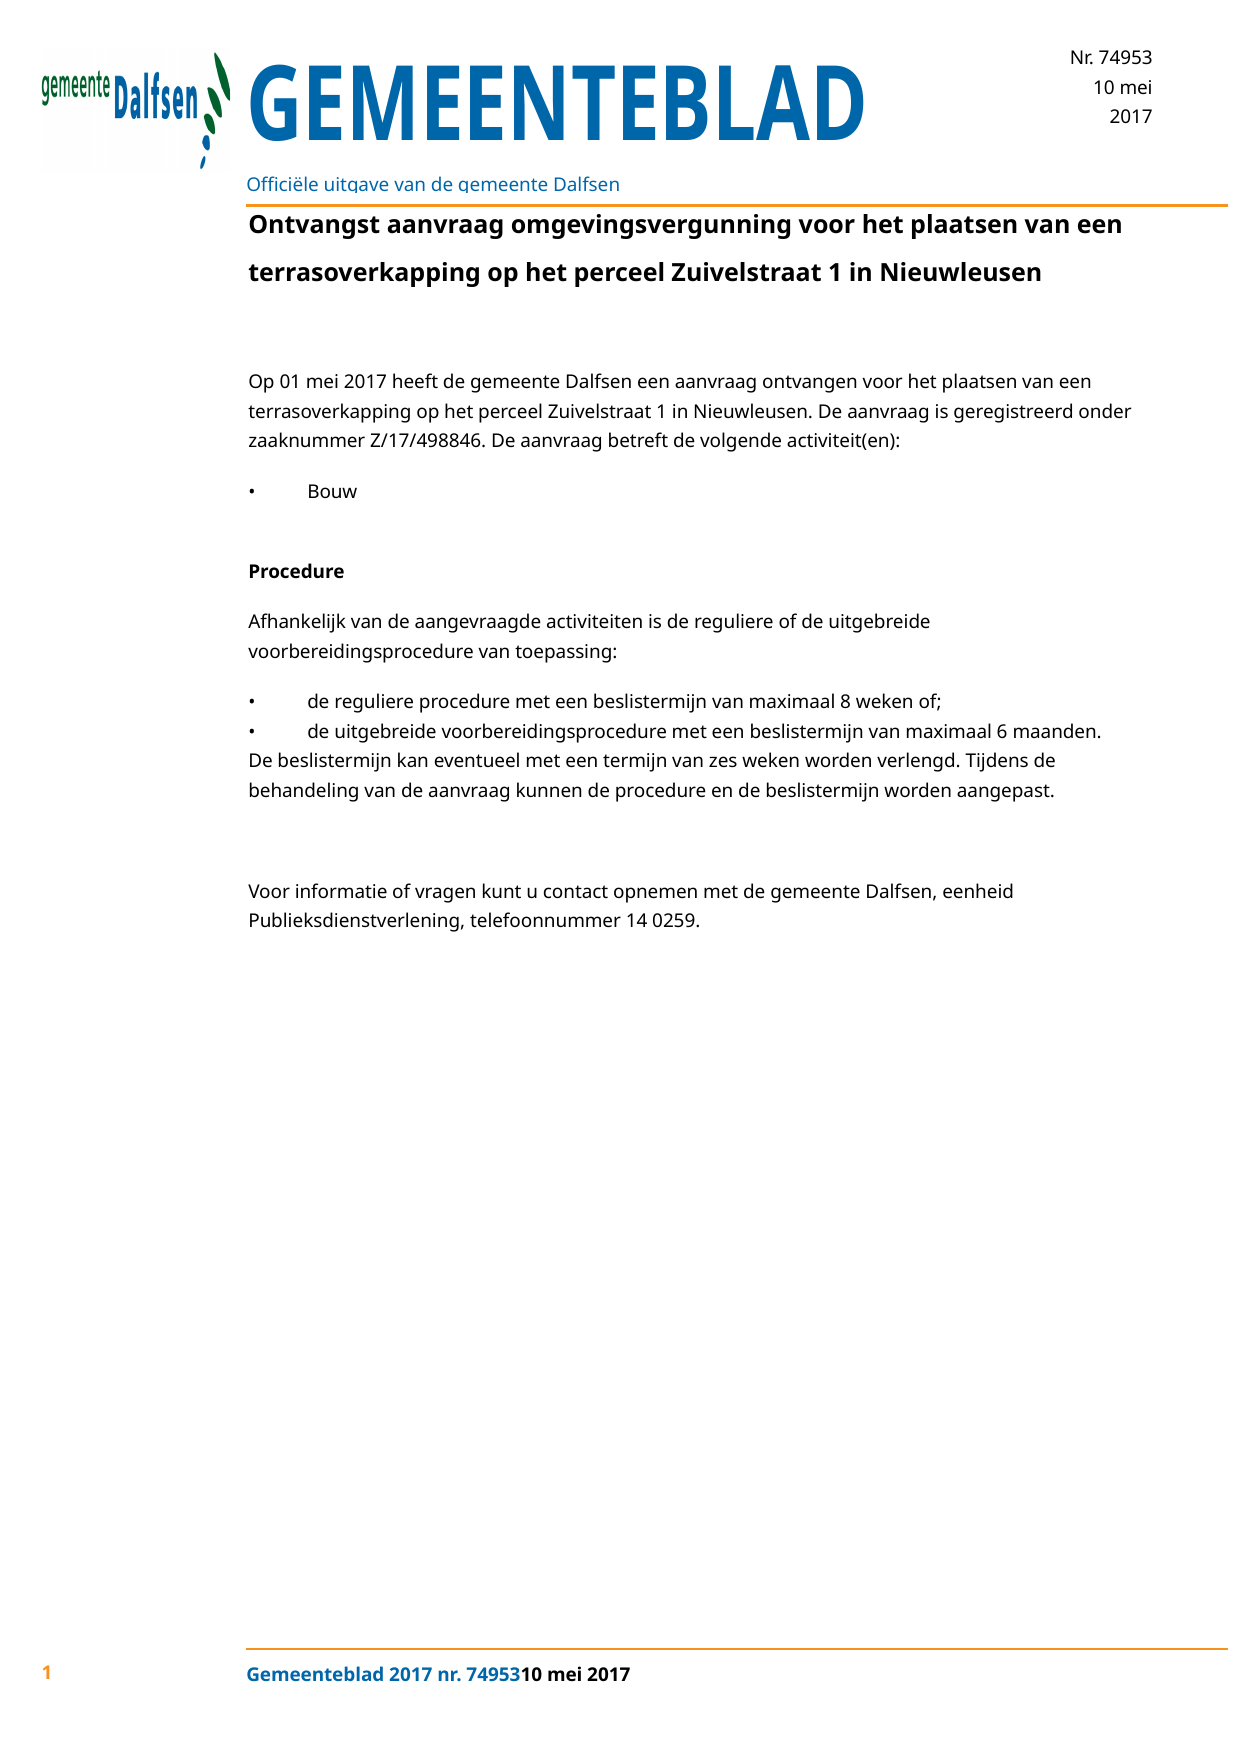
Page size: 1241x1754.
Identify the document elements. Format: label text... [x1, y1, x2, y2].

text Procedure [248, 558, 1152, 584]
text De beslistermijn kan eventueel met een termijn van zes weken worden verlengd. Tijdens de behandeling van de aanvraag kunnen de procedure en de beslistermijn worden aangepast. [248, 747, 1152, 803]
list Bouw [248, 478, 1152, 504]
list de uitgebreide voorbereidingsprocedure met een beslistermijn van maximaal 6 maanden. [248, 718, 1152, 744]
text Op 01 mei 2017 heeft de gemeente Dalfsen een aanvraag ontvangen voor het plaatsen van een terrasoverkapping op het perceel Zuivelstraat 1 in Nieuwleusen. De aanvraag is geregistreerd onder zaaknummer Z/17/498846. De aanvraag betreft de volgende activiteit(en): [248, 368, 1152, 453]
picture [41, 47, 231, 172]
text Voor informatie of vragen kunt u contact opnemen met de gemeente Dalfsen, eenheid Publieksdienstverlening, telefoonnummer 14 0259. [248, 878, 1152, 933]
text Afhankelijk van de aangevraagde activiteiten is de reguliere of de uitgebreide voorbereidingsprocedure van toepassing: [248, 608, 1152, 664]
text Ontvangst aanvraag omgevingsvergunning voor het plaatsen van een terrasoverkapping op het perceel Zuivelstraat 1 in Nieuwleusen [248, 207, 1152, 288]
list de reguliere procedure met een beslistermijn van maximaal 8 weken of; [248, 688, 1152, 714]
